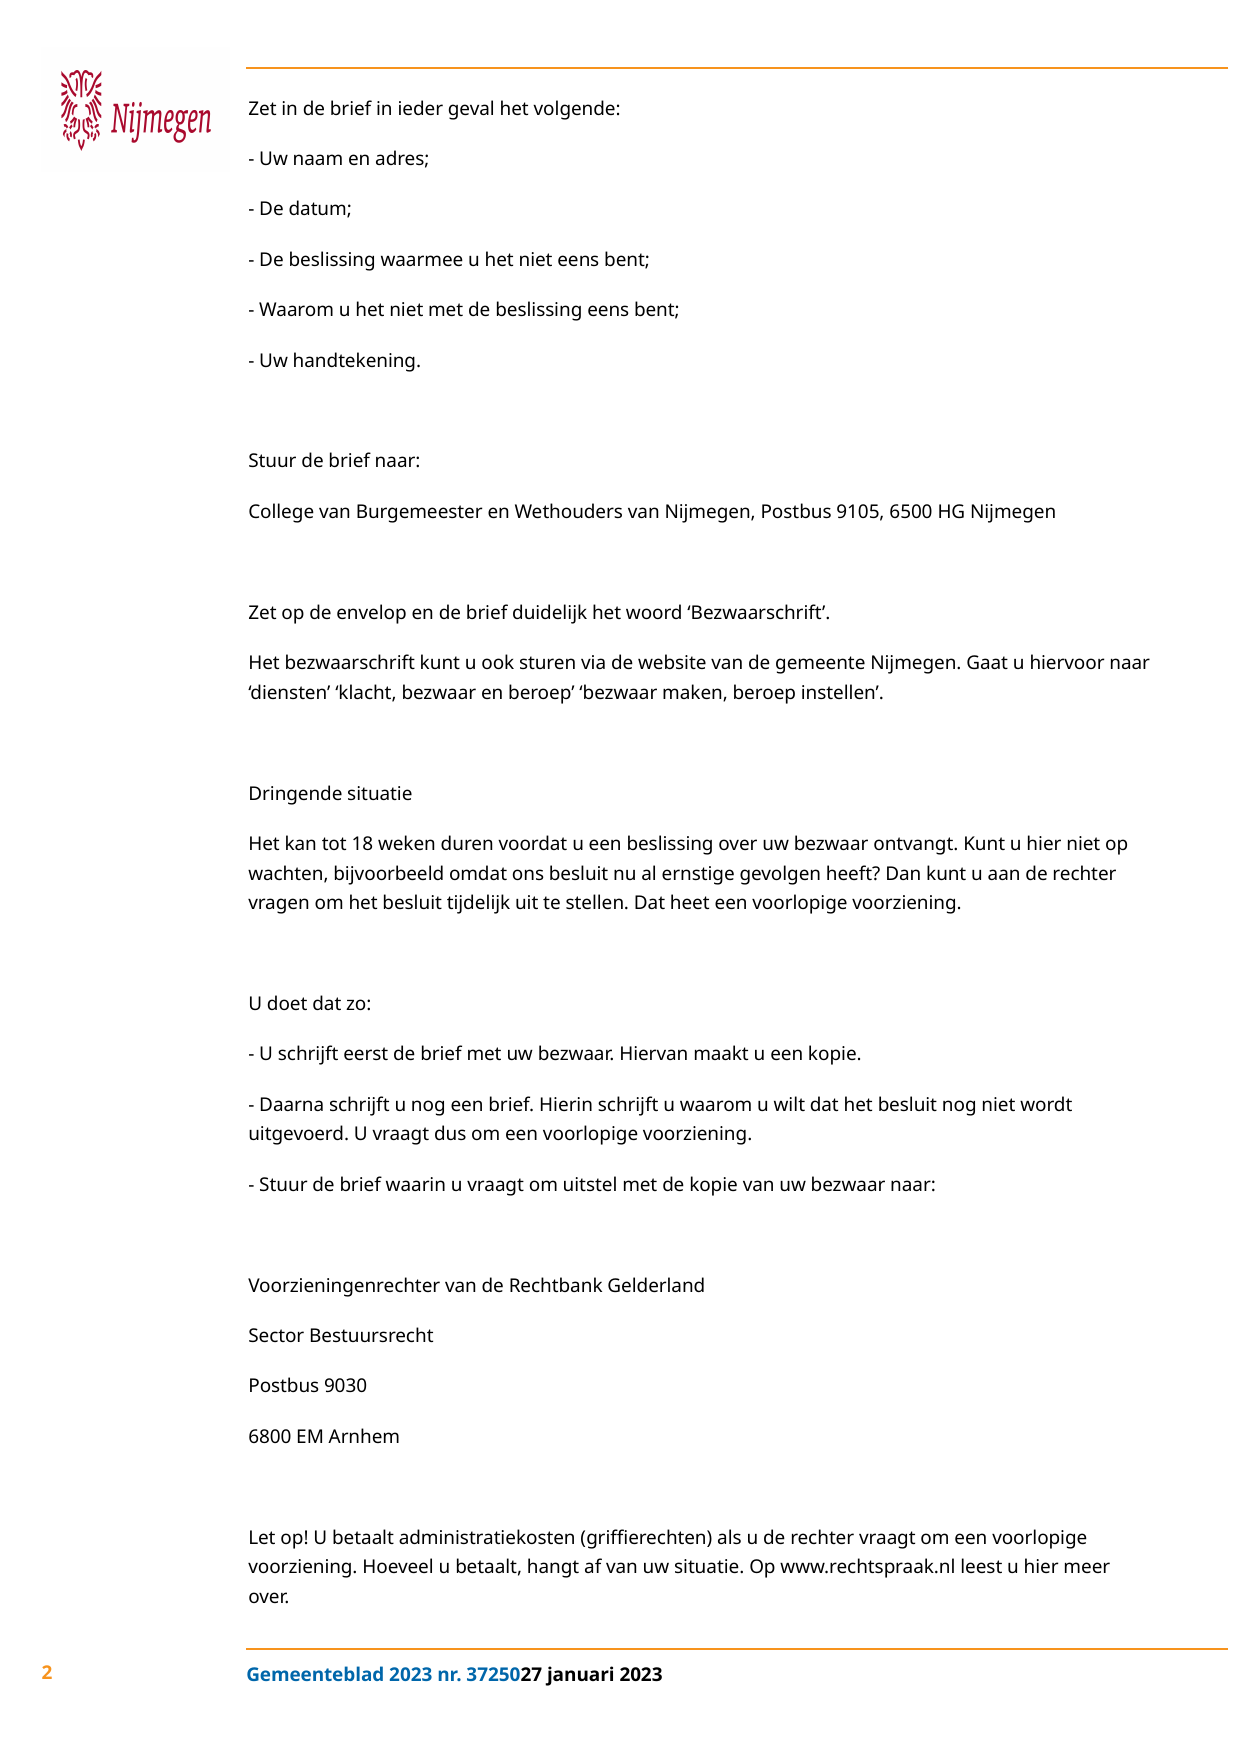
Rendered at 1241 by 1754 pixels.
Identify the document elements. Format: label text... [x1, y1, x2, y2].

text - Daarna schrijft u nog een brief. Hierin schrijft u waarom u wilt dat het besluit nog niet wordt uitgevoerd. U vraagt dus om een voorlopige voorziening. [248, 1091, 1152, 1146]
text Let op! U betaalt administratiekosten (griffierechten) als u de rechter vraagt om een voorlopige voorziening. Hoeveel u betaalt, hangt af van uw situatie. Op www.rechtspraak.nl leest u hier meer over. [248, 1524, 1152, 1609]
text Zet op de envelop en de brief duidelijk het woord ‘Bezwaarschrift’. [248, 599, 1152, 625]
text College van Burgemeester en Wethouders van Nijmegen, Postbus 9105, 6500 HG Nijmegen [248, 498, 1152, 524]
text - De datum; [248, 196, 1152, 221]
text 6800 EM Arnhem [248, 1423, 1152, 1449]
text - Stuur de brief waarin u vraagt om uitstel met de kopie van uw bezwaar naar: [248, 1171, 1152, 1197]
text Sector Bestuursrecht [248, 1322, 1152, 1348]
text Het kan tot 18 weken duren voordat u een beslissing over uw bezwaar ontvangt. Kunt u hier niet op wachten, bijvoorbeeld omdat ons besluit nu al ernstige gevolgen heeft? Dan kunt u aan de rechter vragen om het besluit tijdelijk uit te stellen. Dat heet een voorlopige voorziening. [248, 830, 1152, 915]
picture [41, 47, 231, 172]
text Postbus 9030 [248, 1373, 1152, 1398]
text - U schrijft eerst de brief met uw bezwaar. Hiervan maakt u een kopie. [248, 1041, 1152, 1066]
text - De beslissing waarmee u het niet eens bent; [248, 246, 1152, 272]
text - Uw handtekening. [248, 347, 1152, 373]
text Voorzieningenrechter van de Rechtbank Gelderland [248, 1272, 1152, 1298]
text Dringende situatie [248, 780, 1152, 806]
text Zet in de brief in ieder geval het volgende: [248, 95, 1152, 121]
text - Waarom u het niet met de beslissing eens bent; [248, 296, 1152, 322]
text U doet dat zo: [248, 990, 1152, 1016]
text Stuur de brief naar: [248, 448, 1152, 473]
text Het bezwaarschrift kunt u ook sturen via de website van de gemeente Nijmegen. Gaat u hiervoor naar ‘diensten’ ‘klacht, bezwaar en beroep’ ‘bezwaar maken, beroep instellen’. [248, 649, 1152, 705]
text - Uw naam en adres; [248, 145, 1152, 171]
